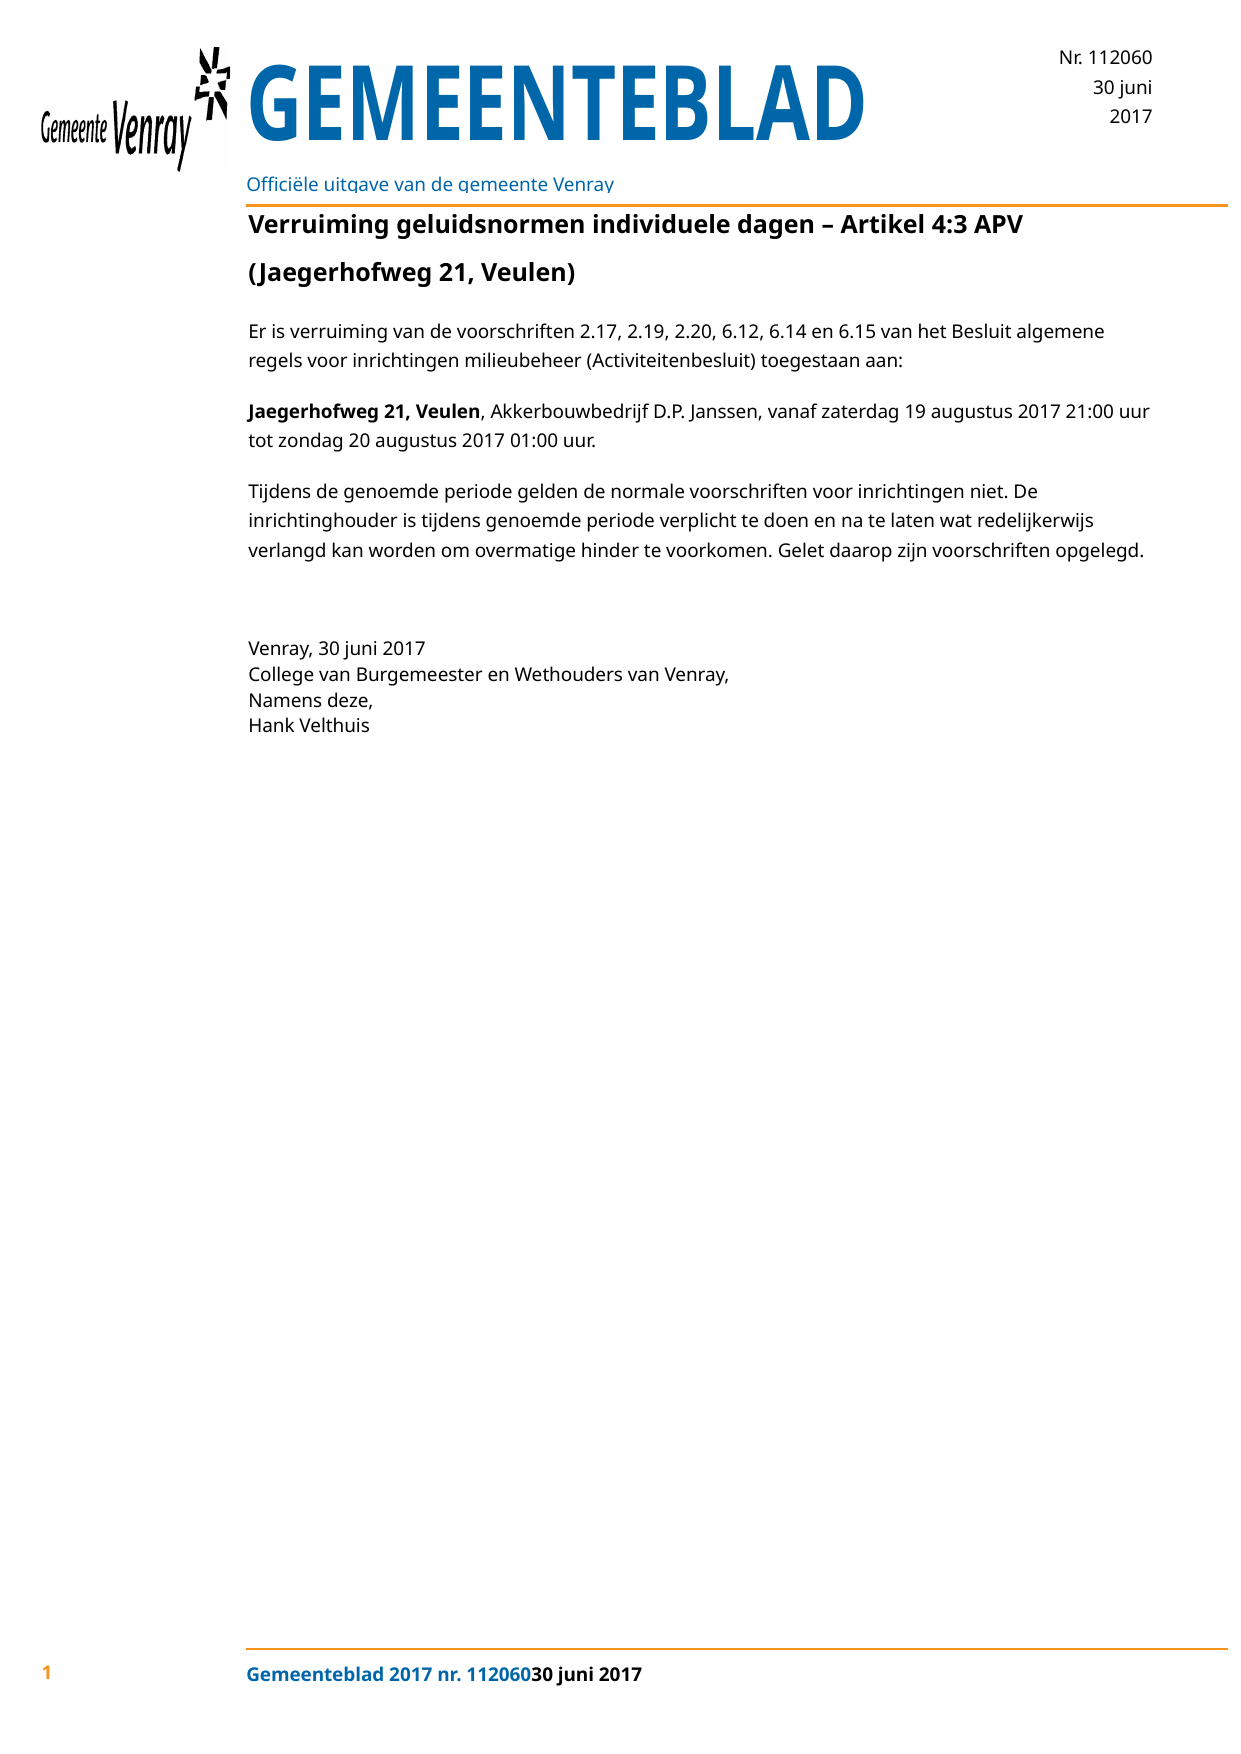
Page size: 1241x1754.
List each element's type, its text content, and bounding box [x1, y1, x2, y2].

text Verruiming geluidsnormen individuele dagen – Artikel 4:3 APV (Jaegerhofweg 21, Veulen) [248, 207, 1152, 288]
text Namens deze, [248, 687, 1152, 712]
text Hank Velthuis [248, 712, 1152, 738]
text Tijdens de genoemde periode gelden de normale voorschriften voor inrichtingen niet. De inrichtinghouder is tijdens genoemde periode verplicht te doen en na te laten wat redelijkerwijs verlangd kan worden om overmatige hinder te voorkomen. Gelet daarop zijn voorschriften opgelegd. [248, 478, 1152, 563]
text College van Burgemeester en Wethouders van Venray, [248, 661, 1152, 687]
text Jaegerhofweg 21, Veulen, Akkerbouwbedrijf D.P. Janssen, vanaf zaterdag 19 augustus 2017 21:00 uur tot zondag 20 augustus 2017 01:00 uur. [248, 398, 1152, 453]
text Venray, 30 juni 2017 [248, 635, 1152, 661]
picture [41, 47, 231, 172]
text Er is verruiming van de voorschriften 2.17, 2.19, 2.20, 6.12, 6.14 en 6.15 van het Besluit algemene regels voor inrichtingen milieubeheer (Activiteitenbesluit) toegestaan aan: [248, 318, 1152, 373]
